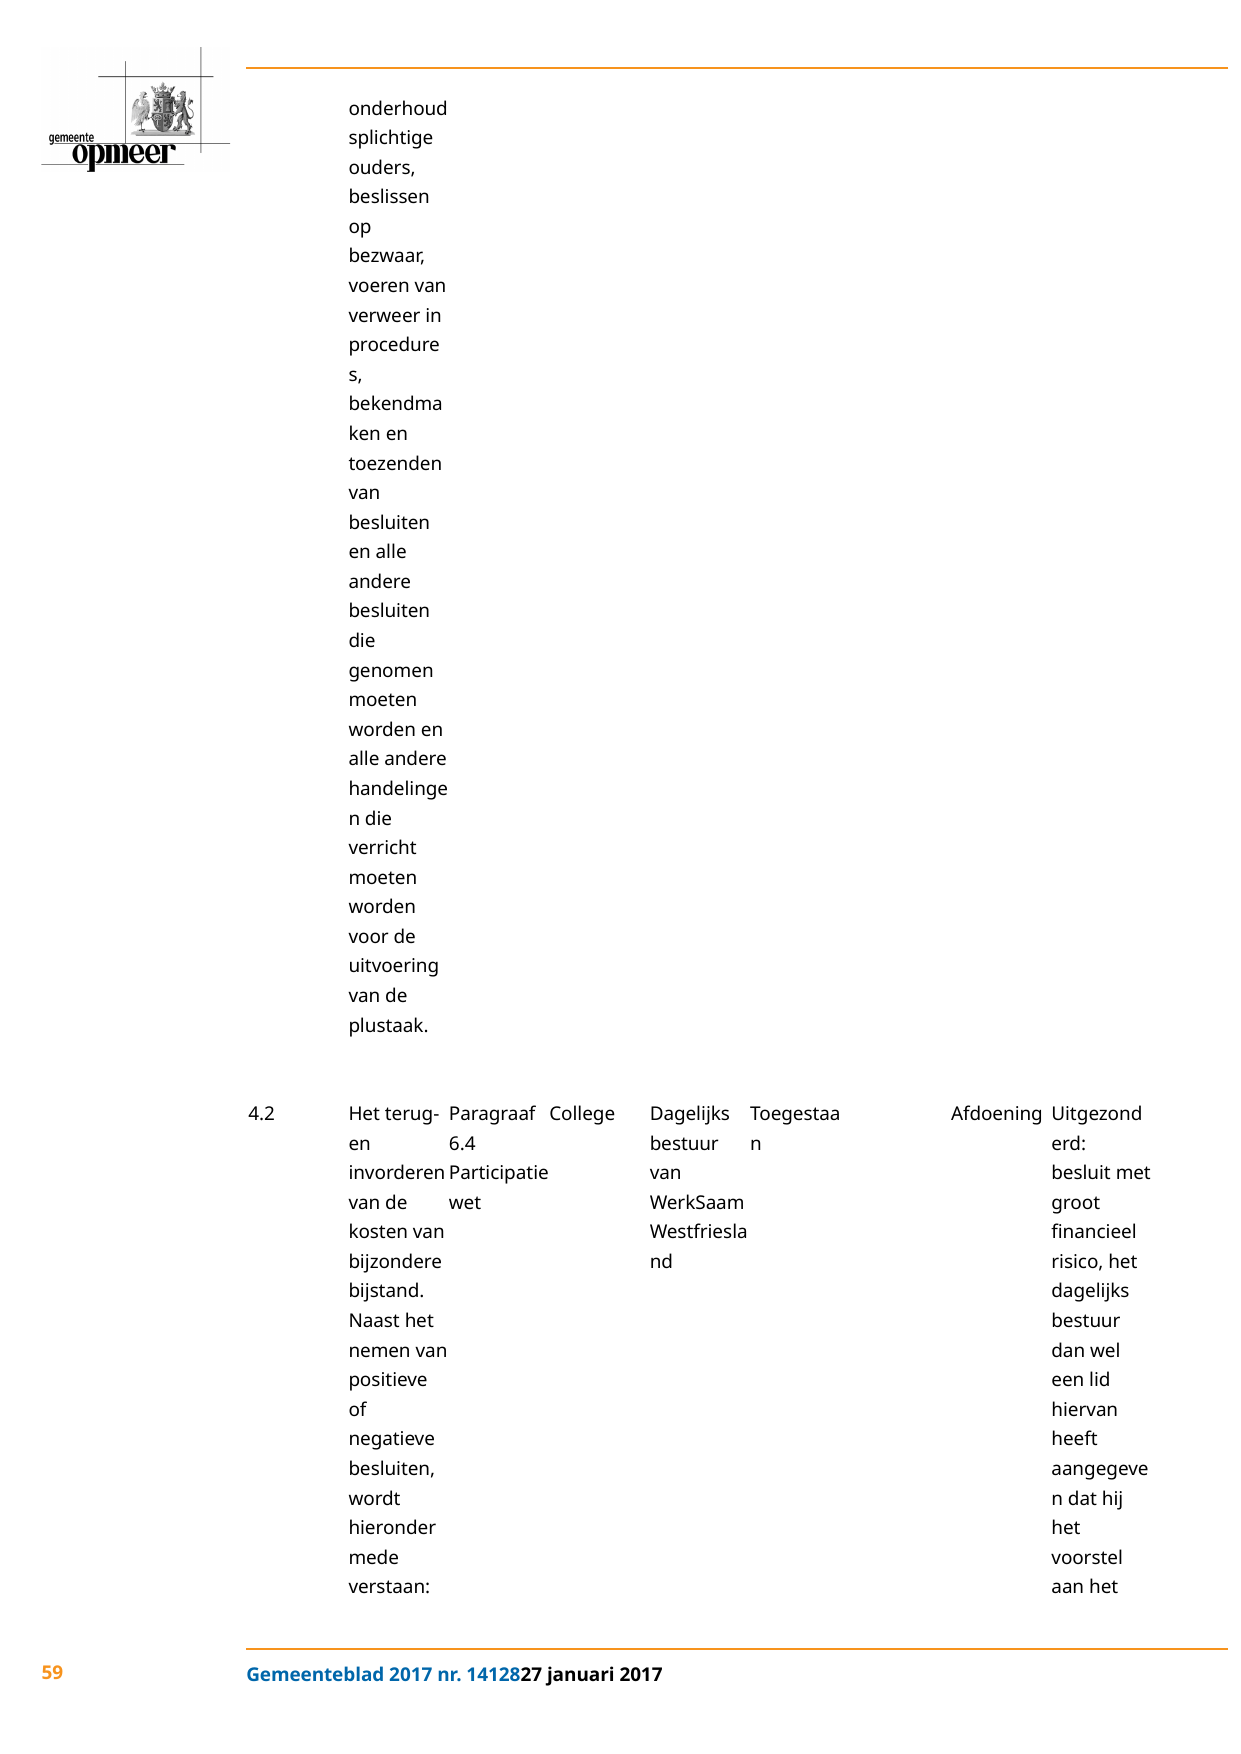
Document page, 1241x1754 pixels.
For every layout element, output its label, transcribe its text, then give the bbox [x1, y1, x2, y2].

table_cell [951, 95, 1051, 1067]
table_cell [248, 95, 348, 1067]
table_header Paragraaf 6.4 Participatiewet [449, 1100, 549, 1599]
table_header Afdoening [951, 1100, 1051, 1599]
table_header Dagelijks bestuur van WerkSaam Westfriesland [650, 1100, 750, 1599]
table_cell onderhoudsplichtige ouders, beslissen op bezwaar, voeren van verweer in procedures, bekendmaken en toezenden van besluiten en alle andere besluiten die genomen moeten worden en alle andere handelingen die verricht moeten worden voor de uitvoering van de plustaak. [348, 95, 449, 1067]
table_header 4.2 [248, 1100, 348, 1599]
table_cell [549, 95, 649, 1067]
table_header Toegestaan [750, 1100, 850, 1599]
table_cell [750, 95, 850, 1067]
table_cell [850, 95, 951, 1067]
table_header Het terug- en invorderen van de kosten van bijzondere bijstand. Naast het nemen van positieve of negatieve besluiten, wordt hieronder mede verstaan: [348, 1100, 449, 1599]
table_header [850, 1100, 951, 1599]
table_cell [1051, 95, 1152, 1067]
picture [41, 47, 231, 172]
table_cell [449, 95, 549, 1067]
table_header College [549, 1100, 649, 1599]
table_header Uitgezonderd: besluit met groot financieel risico, het dagelijks bestuur dan wel een lid hiervan heeft aangegeven dat hij het voorstel aan het [1051, 1100, 1152, 1599]
table_cell [650, 95, 750, 1067]
